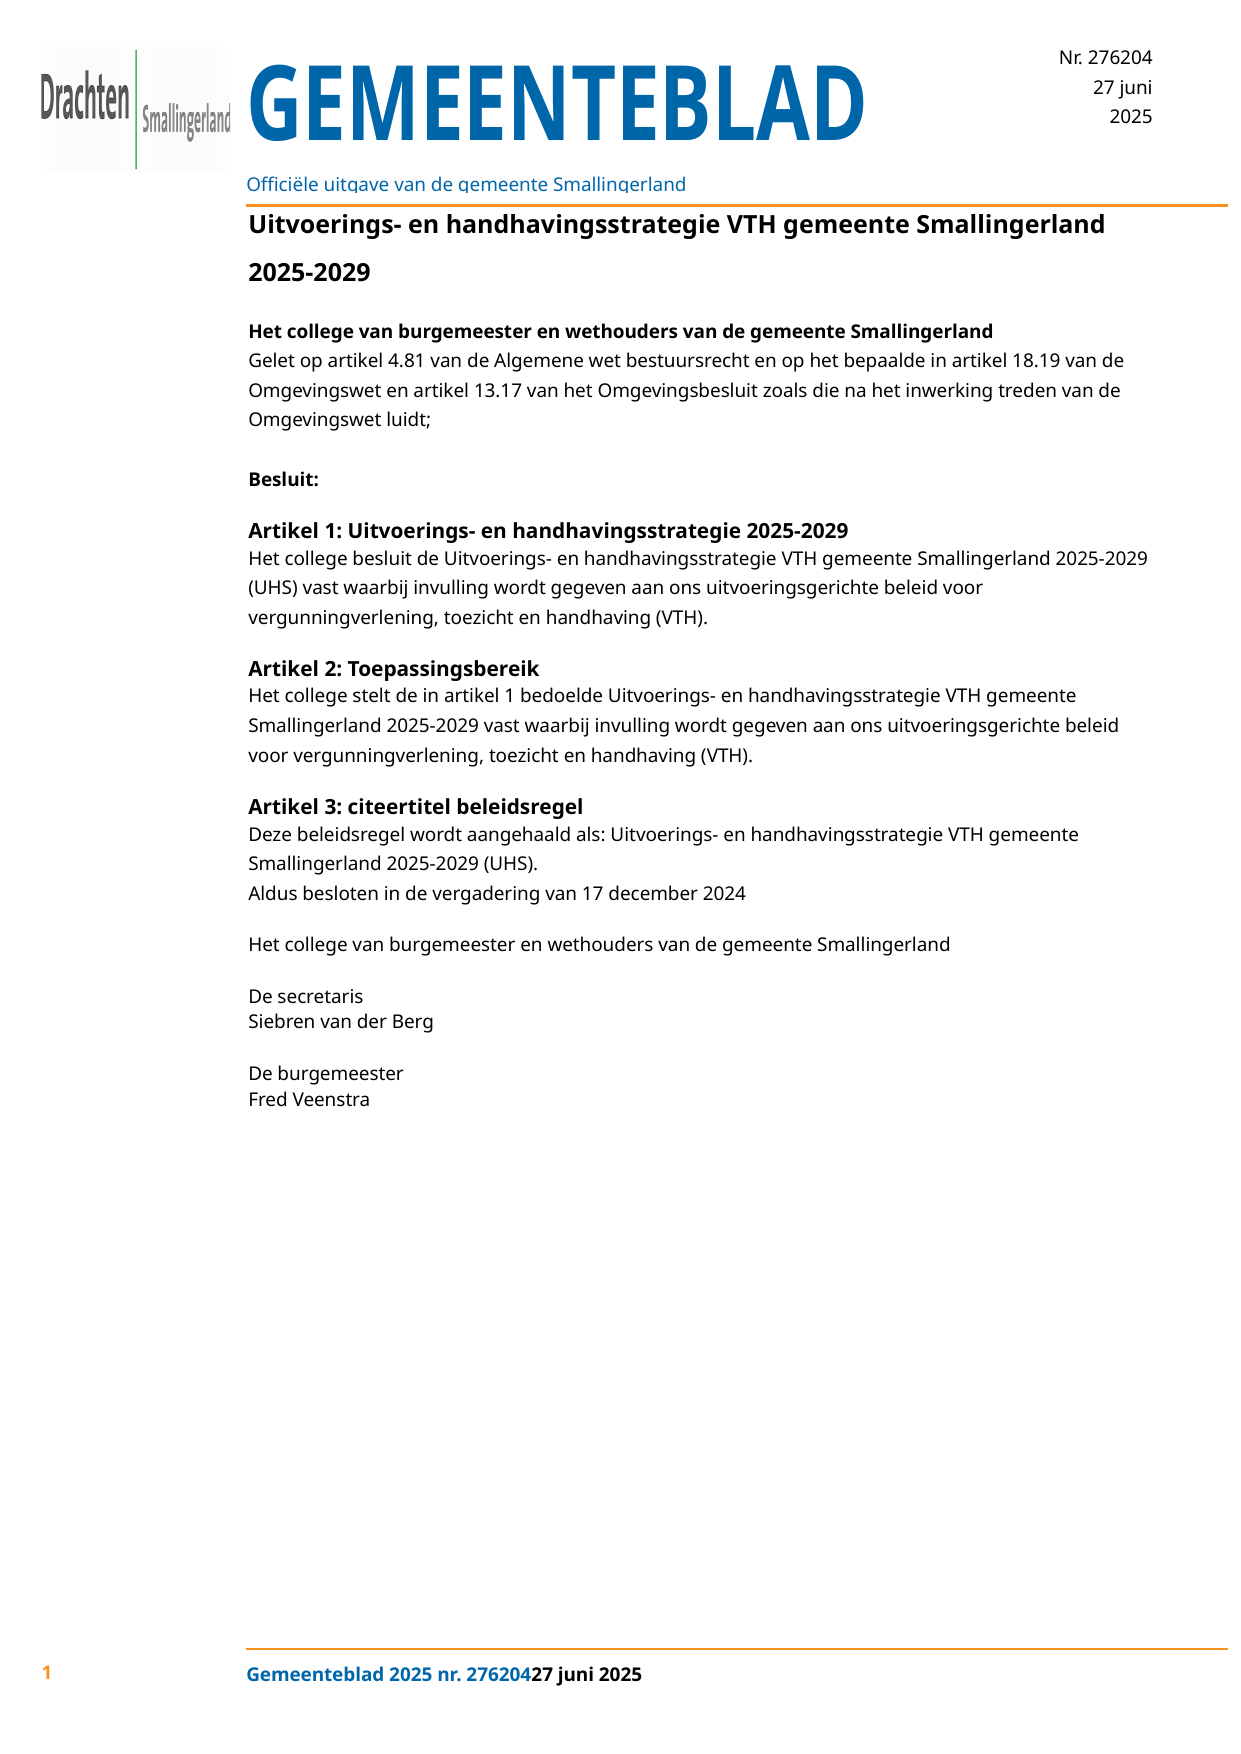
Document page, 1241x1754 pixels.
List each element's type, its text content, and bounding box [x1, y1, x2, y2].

text De burgemeester [248, 1060, 1152, 1086]
text Het college besluit de Uitvoerings- en handhavingsstrategie VTH gemeente Smallingerland 2025-2029 (UHS) vast waarbij invulling wordt gegeven aan ons uitvoeringsgerichte beleid voor vergunningverlening, toezicht en handhaving (VTH). [248, 545, 1152, 629]
text Besluit: [248, 466, 1152, 492]
text De secretaris [248, 983, 1152, 1008]
text Het college van burgemeester en wethouders van de gemeente Smallingerland [248, 318, 1152, 344]
text Het college stelt de in artikel 1 bedoelde Uitvoerings- en handhavingsstrategie VTH gemeente Smallingerland 2025-2029 vast waarbij invulling wordt gegeven aan ons uitvoeringsgerichte beleid voor vergunningverlening, toezicht en handhaving (VTH). [248, 683, 1152, 768]
text Het college van burgemeester en wethouders van de gemeente Smallingerland [248, 931, 1152, 957]
text Fred Veenstra [248, 1086, 1152, 1111]
picture [41, 47, 231, 172]
text Artikel 3: citeertitel beleidsregel [248, 792, 1152, 821]
text Siebren van der Berg [248, 1008, 1152, 1034]
text Gelet op artikel 4.81 van de Algemene wet bestuursrecht en op het bepaalde in artikel 18.19 van de Omgevingswet en artikel 13.17 van het Omgevingsbesluit zoals die na het inwerking treden van de Omgevingswet luidt; [248, 347, 1152, 432]
text Artikel 1: Uitvoerings- en handhavingsstrategie 2025-2029 [248, 516, 1152, 545]
text Artikel 2: Toepassingsbereik [248, 654, 1152, 683]
text Deze beleidsregel wordt aangehaald als: Uitvoerings- en handhavingsstrategie VTH gemeente Smallingerland 2025-2029 (UHS). [248, 821, 1152, 876]
text Uitvoerings- en handhavingsstrategie VTH gemeente Smallingerland 2025-2029 [248, 207, 1152, 288]
text Aldus besloten in de vergadering van 17 december 2024 [248, 880, 1152, 906]
